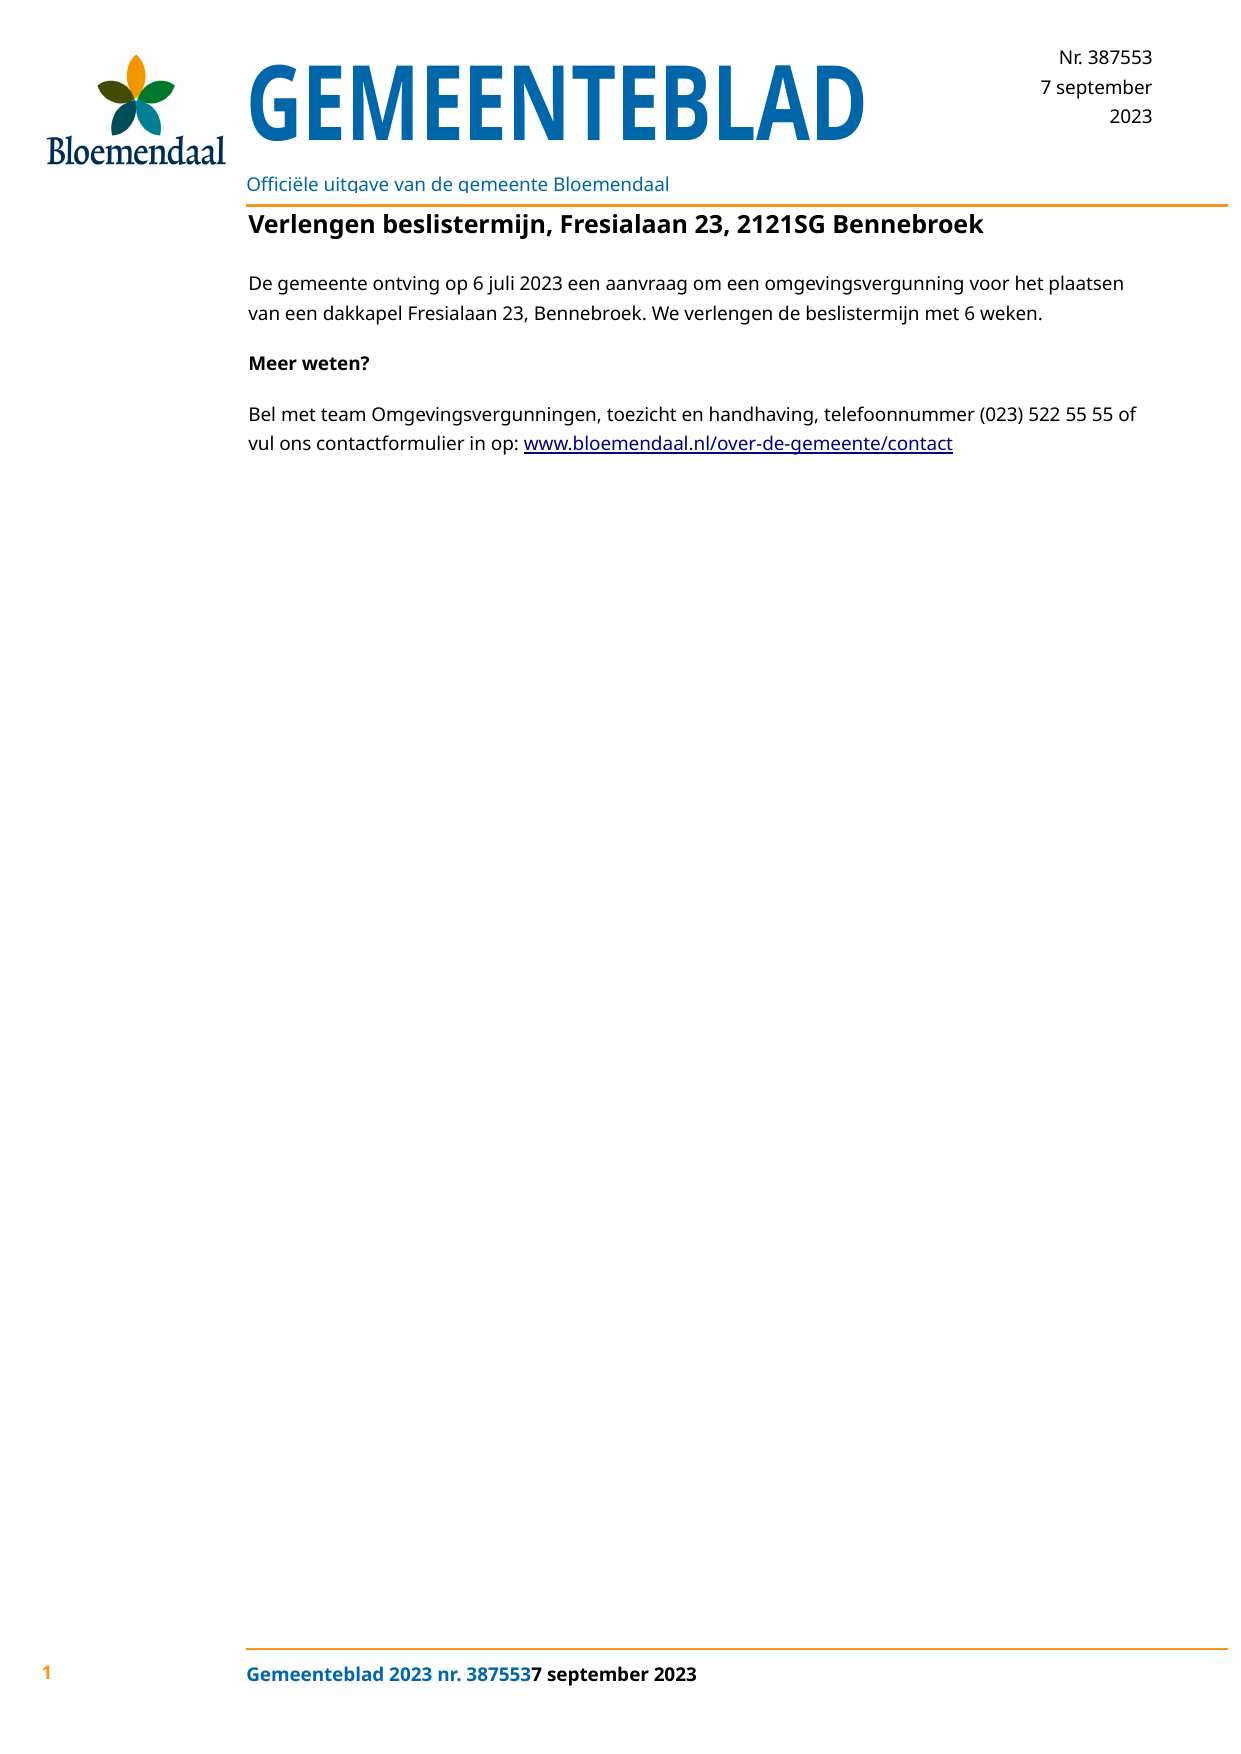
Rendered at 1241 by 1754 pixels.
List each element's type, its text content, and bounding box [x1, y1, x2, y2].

text Verlengen beslistermijn, Fresialaan 23, 2121SG Bennebroek [248, 207, 1152, 241]
picture [41, 47, 231, 172]
text Meer weten? [248, 350, 1152, 376]
text De gemeente ontving op 6 juli 2023 een aanvraag om een omgevingsvergunning voor het plaatsen van een dakkapel Fresialaan 23, Bennebroek. We verlengen de beslistermijn met 6 weken. [248, 270, 1152, 326]
text Bel met team Omgevingsvergunningen, toezicht en handhaving, telefoonnummer (023) 522 55 55 of vul ons contactformulier in op: www.bloemendaal.nl/over-de-gemeente/contact [248, 401, 1152, 456]
